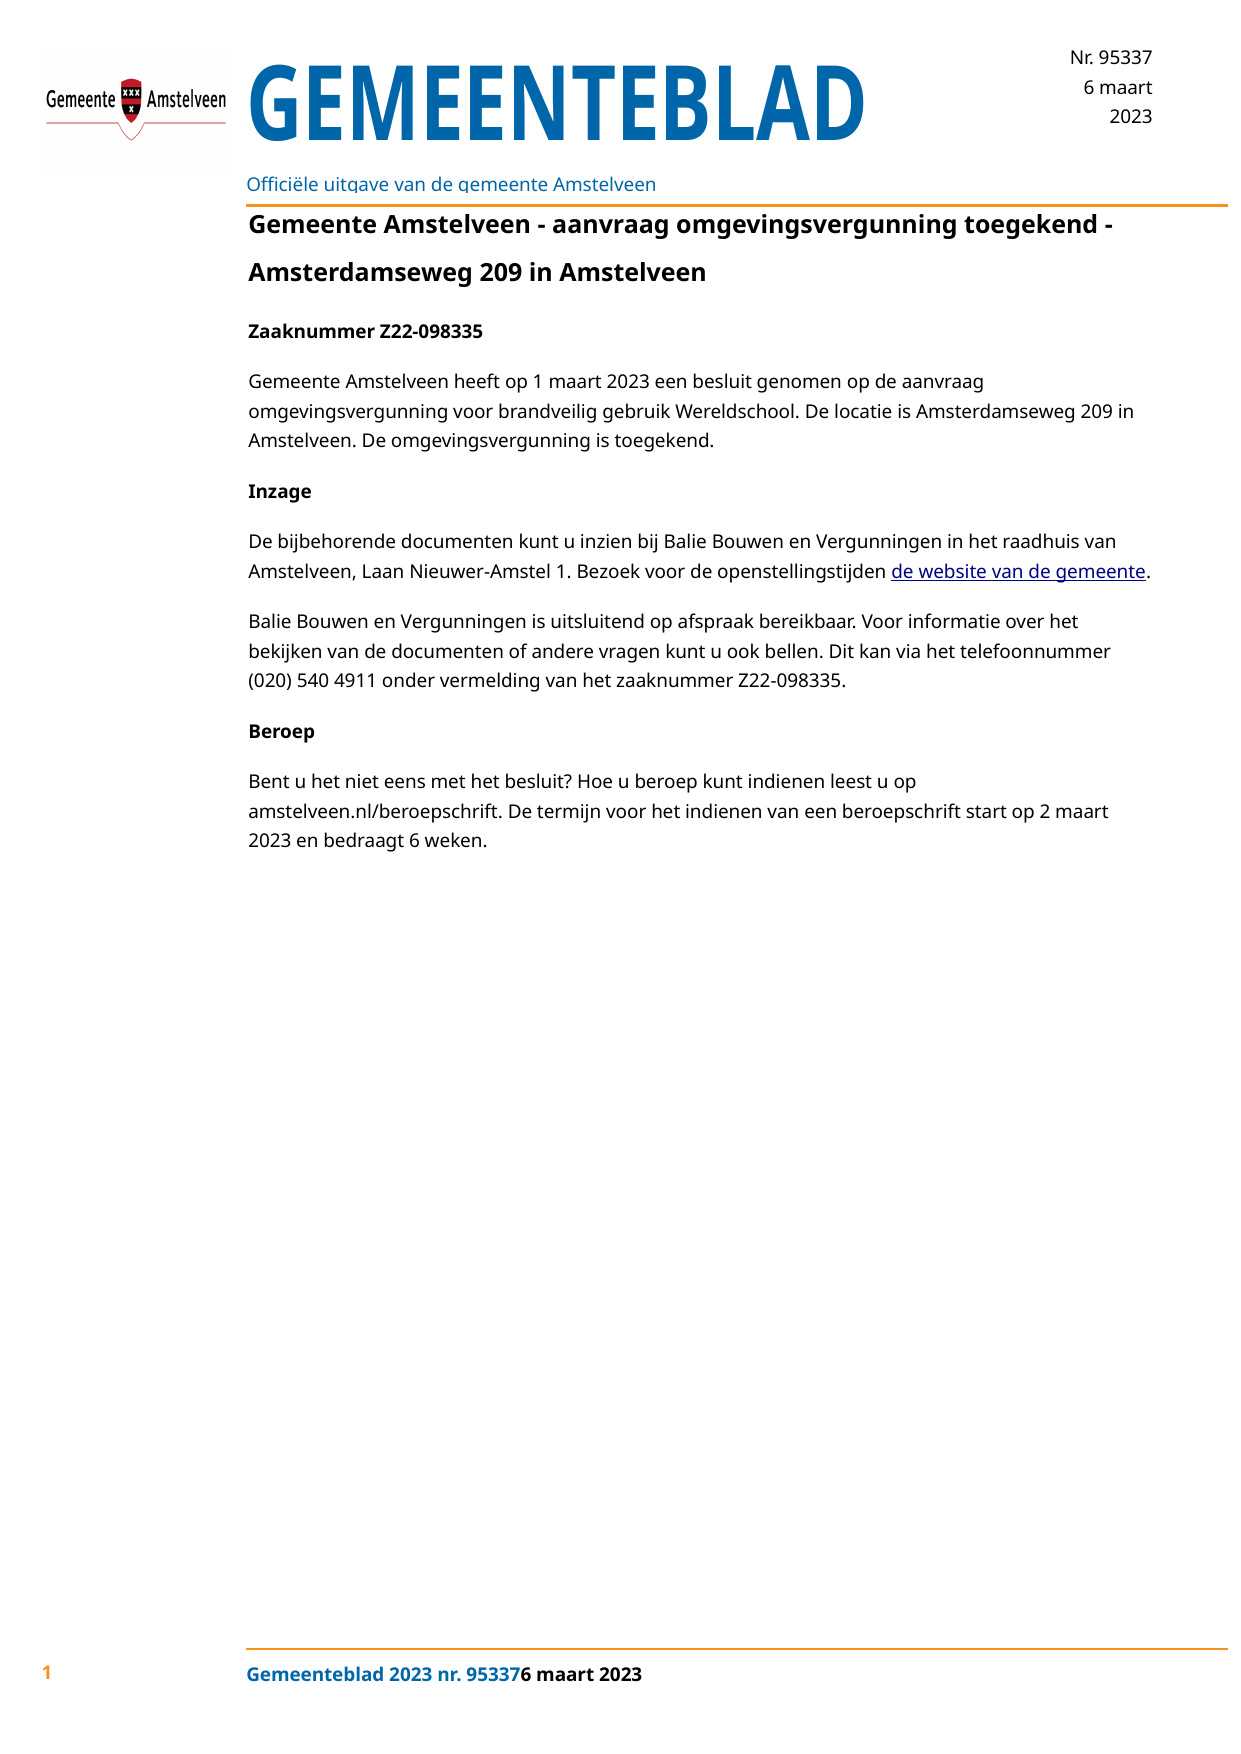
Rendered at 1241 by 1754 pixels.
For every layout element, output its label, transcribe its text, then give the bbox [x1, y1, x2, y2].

text Zaaknummer Z22-098335 [248, 318, 1152, 344]
text Bent u het niet eens met het besluit? Hoe u beroep kunt indienen leest u op amstelveen.nl/beroepschrift. De termijn voor het indienen van een beroepschrift start op 2 maart 2023 en bedraagt 6 weken. [248, 768, 1152, 853]
picture [41, 47, 231, 172]
text Beroep [248, 718, 1152, 744]
text Inzage [248, 478, 1152, 504]
text Balie Bouwen en Vergunningen is uitsluitend op afspraak bereikbaar. Voor informatie over het bekijken van de documenten of andere vragen kunt u ook bellen. Dit kan via het telefoonnummer (020) 540 4911 onder vermelding van het zaaknummer Z22-098335. [248, 608, 1152, 693]
text Gemeente Amstelveen heeft op 1 maart 2023 een besluit genomen op de aanvraag omgevingsvergunning voor brandveilig gebruik Wereldschool. De locatie is Amsterdamseweg 209 in Amstelveen. De omgevingsvergunning is toegekend. [248, 368, 1152, 453]
text Gemeente Amstelveen - aanvraag omgevingsvergunning toegekend - Amsterdamseweg 209 in Amstelveen [248, 207, 1152, 288]
text De bijbehorende documenten kunt u inzien bij Balie Bouwen en Vergunningen in het raadhuis van Amstelveen, Laan Nieuwer-Amstel 1. Bezoek voor de openstellingstijden de website van de gemeente. [248, 528, 1152, 584]
